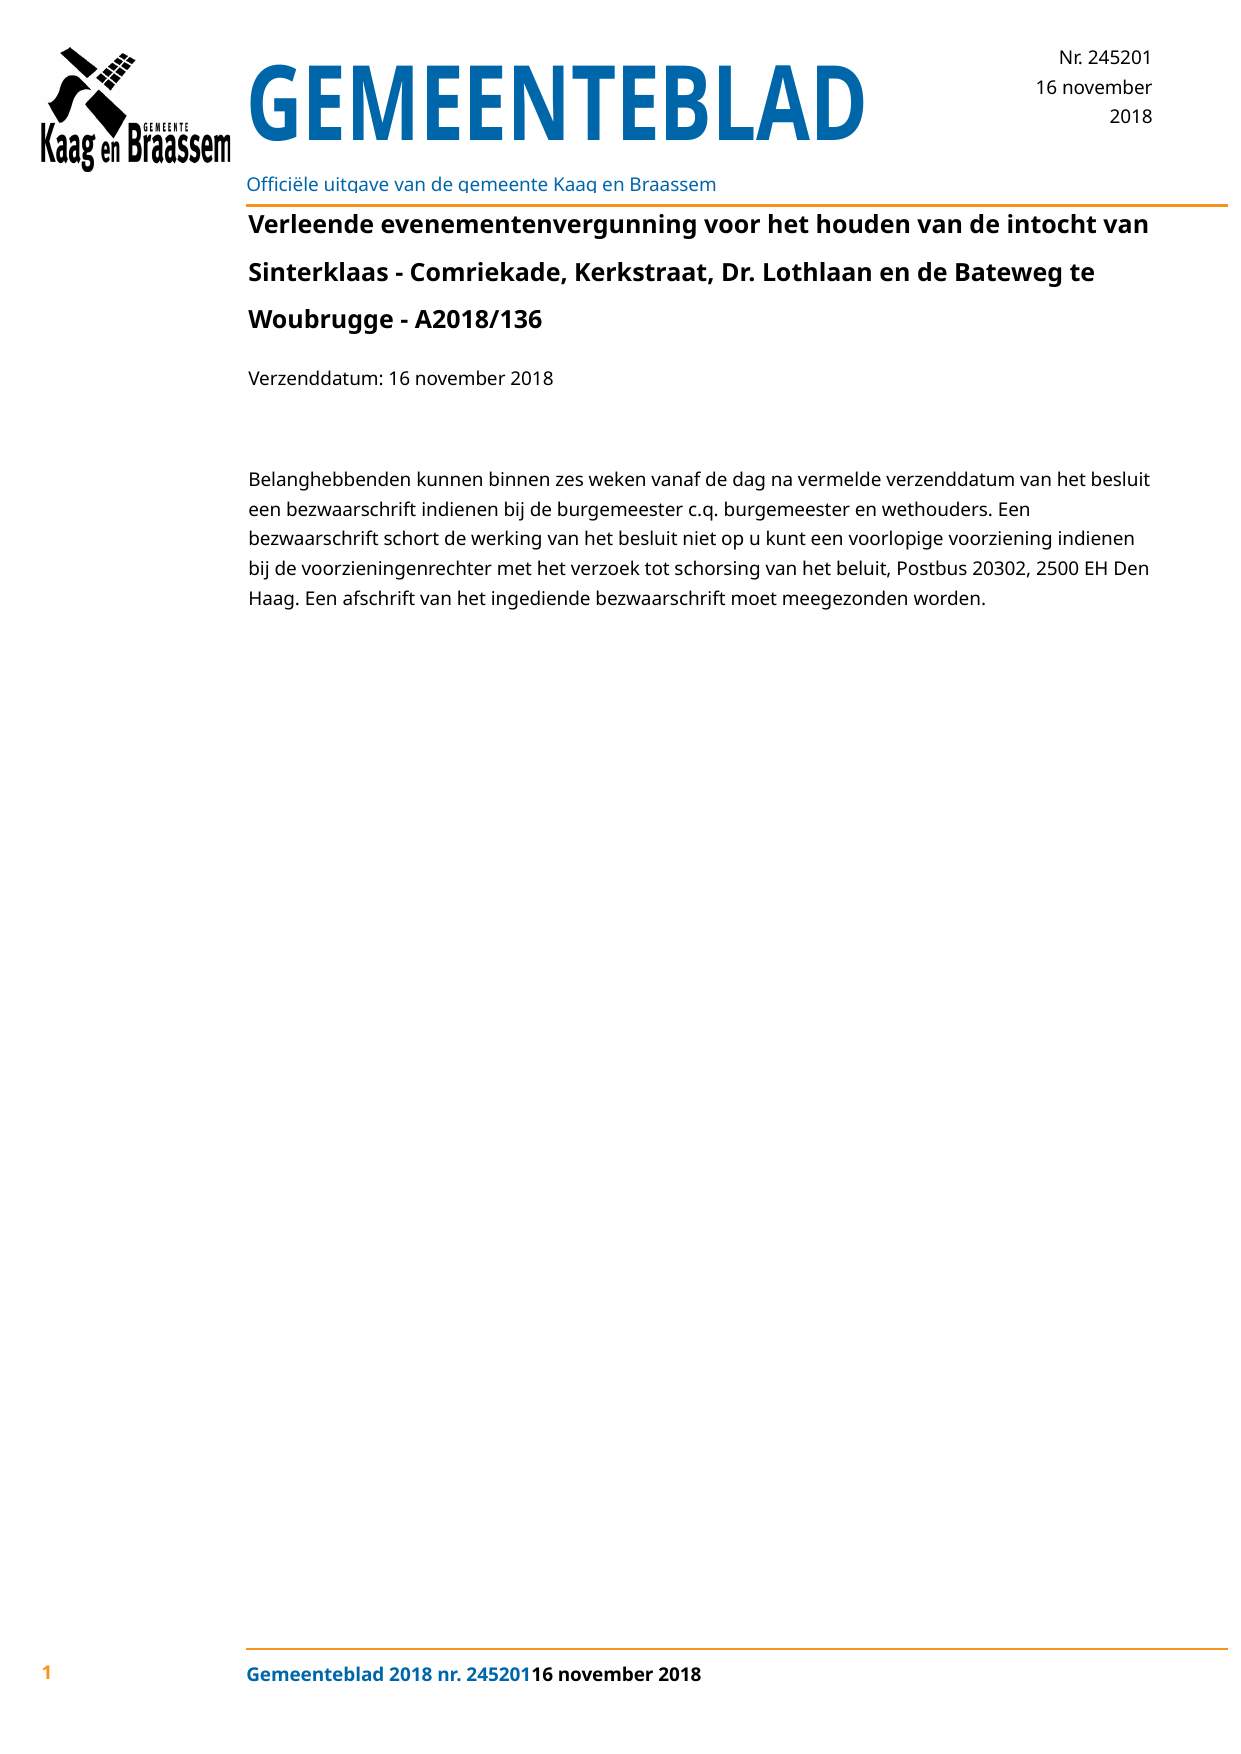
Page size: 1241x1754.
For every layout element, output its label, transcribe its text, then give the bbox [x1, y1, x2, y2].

text Verzenddatum: 16 november 2018 [248, 366, 1152, 391]
text Verleende evenementenvergunning voor het houden van de intocht van Sinterklaas - Comriekade, Kerkstraat, Dr. Lothlaan en de Bateweg te Woubrugge - A2018/136 [248, 207, 1152, 336]
picture [41, 47, 231, 172]
text Belanghebbenden kunnen binnen zes weken vanaf de dag na vermelde verzenddatum van het besluit een bezwaarschrift indienen bij de burgemeester c.q. burgemeester en wethouders. Een bezwaarschrift schort de werking van het besluit niet op u kunt een voorlopige voorziening indienen bij de voorzieningenrechter met het verzoek tot schorsing van het beluit, Postbus 20302, 2500 EH Den Haag. Een afschrift van het ingediende bezwaarschrift moet meegezonden worden. [248, 466, 1152, 610]
